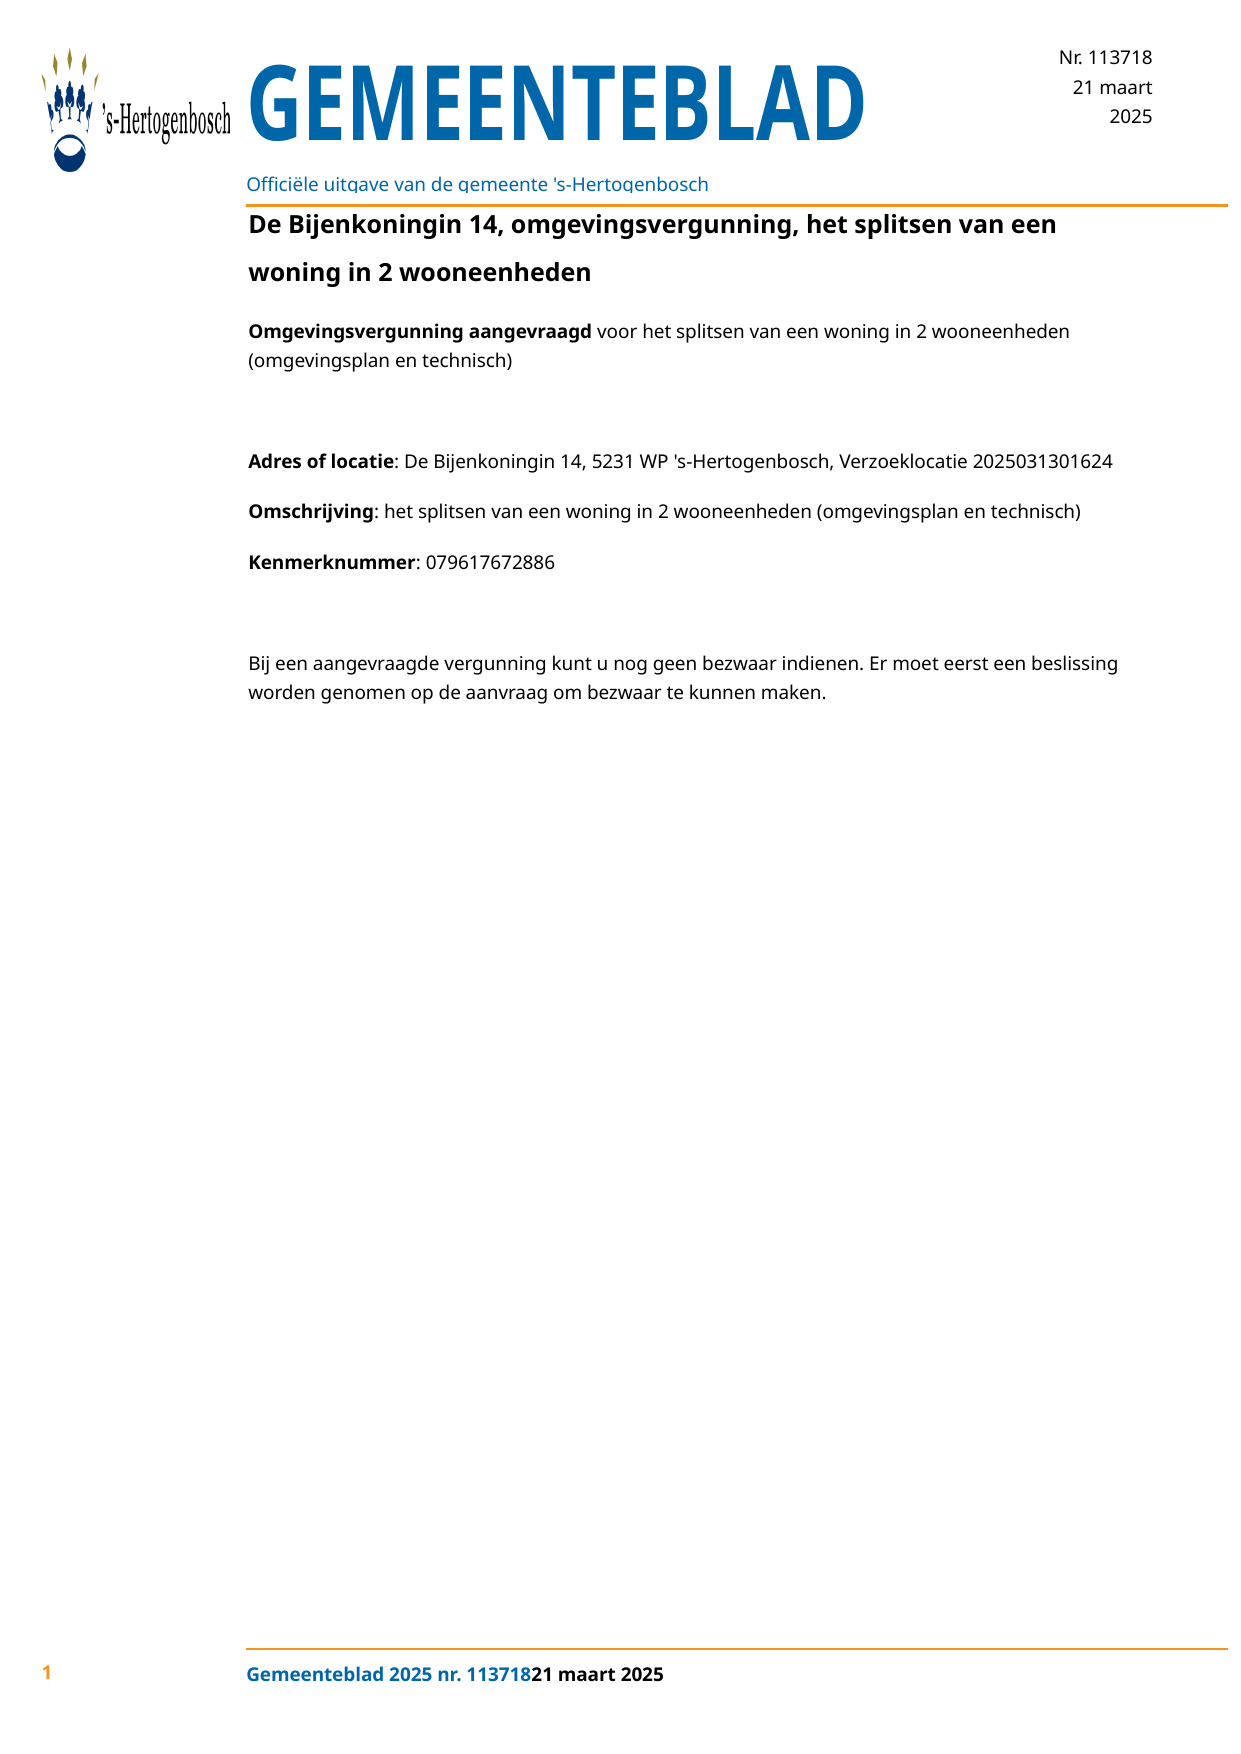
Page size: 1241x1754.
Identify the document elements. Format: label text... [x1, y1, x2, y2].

picture [41, 47, 231, 172]
text Bij een aangevraagde vergunning kunt u nog geen bezwaar indienen. Er moet eerst een beslissing worden genomen op de aanvraag om bezwaar te kunnen maken. [248, 650, 1152, 705]
text Omschrijving: het splitsen van een woning in 2 wooneenheden (omgevingsplan en technisch) [248, 499, 1152, 524]
text De Bijenkoningin 14, omgevingsvergunning, het splitsen van een woning in 2 wooneenheden [248, 207, 1152, 288]
text Kenmerknummer: 079617672886 [248, 549, 1152, 575]
text Omgevingsvergunning aangevraagd voor het splitsen van een woning in 2 wooneenheden (omgevingsplan en technisch) [248, 318, 1152, 373]
text Adres of locatie: De Bijenkoningin 14, 5231 WP 's-Hertogenbosch, Verzoeklocatie 2025031301624 [248, 448, 1152, 474]
